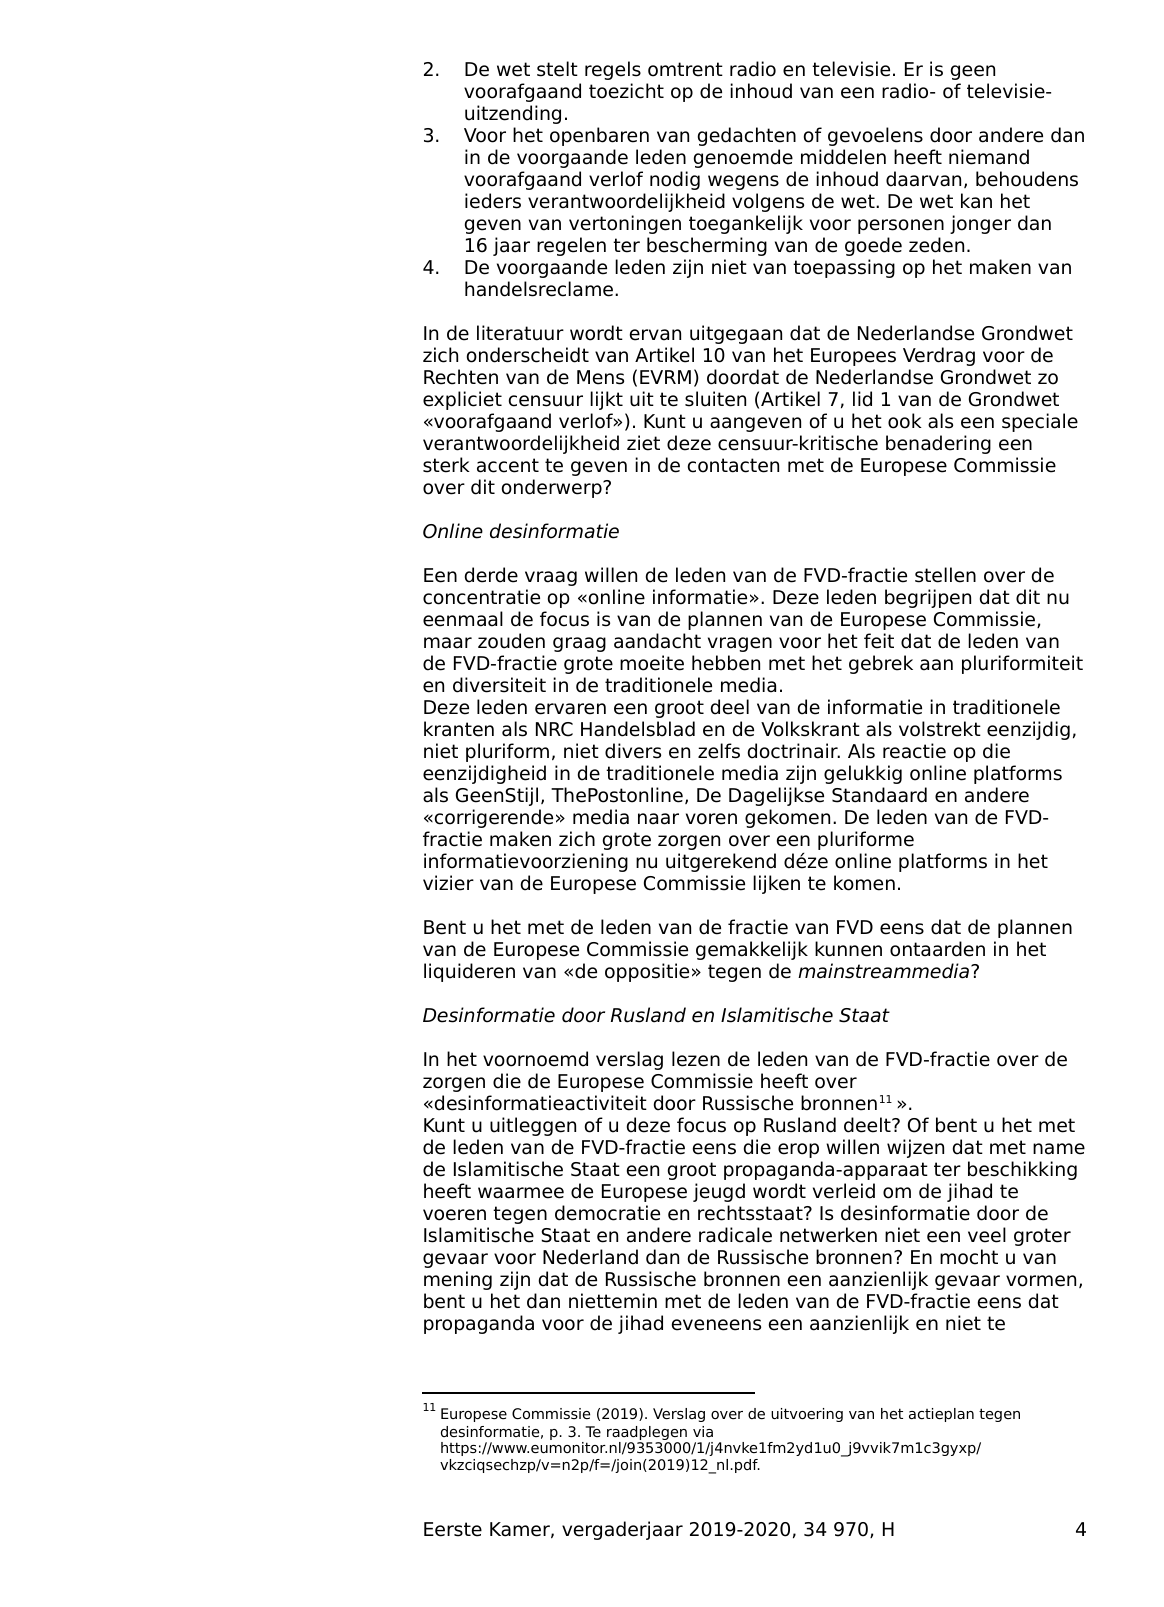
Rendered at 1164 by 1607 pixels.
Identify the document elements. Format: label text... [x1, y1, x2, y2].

text Europese Commissie (2019). Verslag over de uitvoering van het actieplan tegen desinformatie, p. 3. Te raadplegen via https://www.eumonitor.nl/9353000/1/j4nvke1fm2yd1u0_j9vvik7m1c3gyxp/vkzciqsechzp/v=n2p/f=/join(2019)12_nl.pdf. [422, 1402, 1087, 1474]
text Bent u het met de leden van de fractie van FVD eens dat de plannen van de Europese Commissie gemakkelijk kunnen ontaarden in het liquideren van «de oppositie» tegen de mainstreammedia? [422, 917, 1087, 983]
text In het voornoemd verslag lezen de leden van de FVD-fractie over de zorgen die de Europese Commissie heeft over «desinformatieactiviteit door Russische bronnen». [422, 1049, 1087, 1115]
text 2. De wet stelt regels omtrent radio en televisie. Er is geen voorafgaand toezicht op de inhoud van een radio- of televisie-uitzending. [422, 59, 1087, 125]
text In de literatuur wordt ervan uitgegaan dat de Nederlandse Grondwet zich onderscheidt van Artikel 10 van het Europees Verdrag voor de Rechten van de Mens (EVRM) doordat de Nederlandse Grondwet zo expliciet censuur lijkt uit te sluiten (Artikel 7, lid 1 van de Grondwet «voorafgaand verlof»). Kunt u aangeven of u het ook als een speciale verantwoordelijkheid ziet deze censuur-kritische benadering een sterk accent te geven in de contacten met de Europese Commissie over dit onderwerp? [422, 323, 1087, 499]
text Kunt u uitleggen of u deze focus op Rusland deelt? Of bent u het met de leden van de FVD-fractie eens die erop willen wijzen dat met name de Islamitische Staat een groot propaganda-apparaat ter beschikking heeft waarmee de Europese jeugd wordt verleid om de jihad te voeren tegen democratie en rechtsstaat? Is desinformatie door de Islamitische Staat en andere radicale netwerken niet een veel groter gevaar voor Nederland dan de Russische bronnen? En mocht u van mening zijn dat de Russische bronnen een aanzienlijk gevaar vormen, bent u het dan niettemin met de leden van de FVD-fractie eens dat propaganda voor de jihad eveneens een aanzienlijk en niet te [422, 1115, 1087, 1335]
text Een derde vraag willen de leden van de FVD-fractie stellen over de concentratie op «online informatie». Deze leden begrijpen dat dit nu eenmaal de focus is van de plannen van de Europese Commissie, maar zouden graag aandacht vragen voor het feit dat de leden van de FVD-fractie grote moeite hebben met het gebrek aan pluriformiteit en diversiteit in de traditionele media. [422, 565, 1087, 697]
subtitle Online desinformatie [422, 521, 1087, 543]
text Deze leden ervaren een groot deel van de informatie in traditionele kranten als NRC Handelsblad en de Volkskrant als volstrekt eenzijdig, niet pluriform, niet divers en zelfs doctrinair. Als reactie op die eenzijdigheid in de traditionele media zijn gelukkig online platforms als GeenStijl, ThePostonline, De Dagelijkse Standaard en andere «corrigerende» media naar voren gekomen. De leden van de FVD-fractie maken zich grote zorgen over een pluriforme informatievoorziening nu uitgerekend déze online platforms in het vizier van de Europese Commissie lijken te komen. [422, 697, 1087, 895]
text 3. Voor het openbaren van gedachten of gevoelens door andere dan in de voorgaande leden genoemde middelen heeft niemand voorafgaand verlof nodig wegens de inhoud daarvan, behoudens ieders verantwoordelijkheid volgens de wet. De wet kan het geven van vertoningen toegankelijk voor personen jonger dan 16 jaar regelen ter bescherming van de goede zeden. [422, 125, 1087, 257]
subtitle Desinformatie door Rusland en Islamitische Staat [422, 1005, 1087, 1027]
text 4. De voorgaande leden zijn niet van toepassing op het maken van handelsreclame. [422, 257, 1087, 301]
